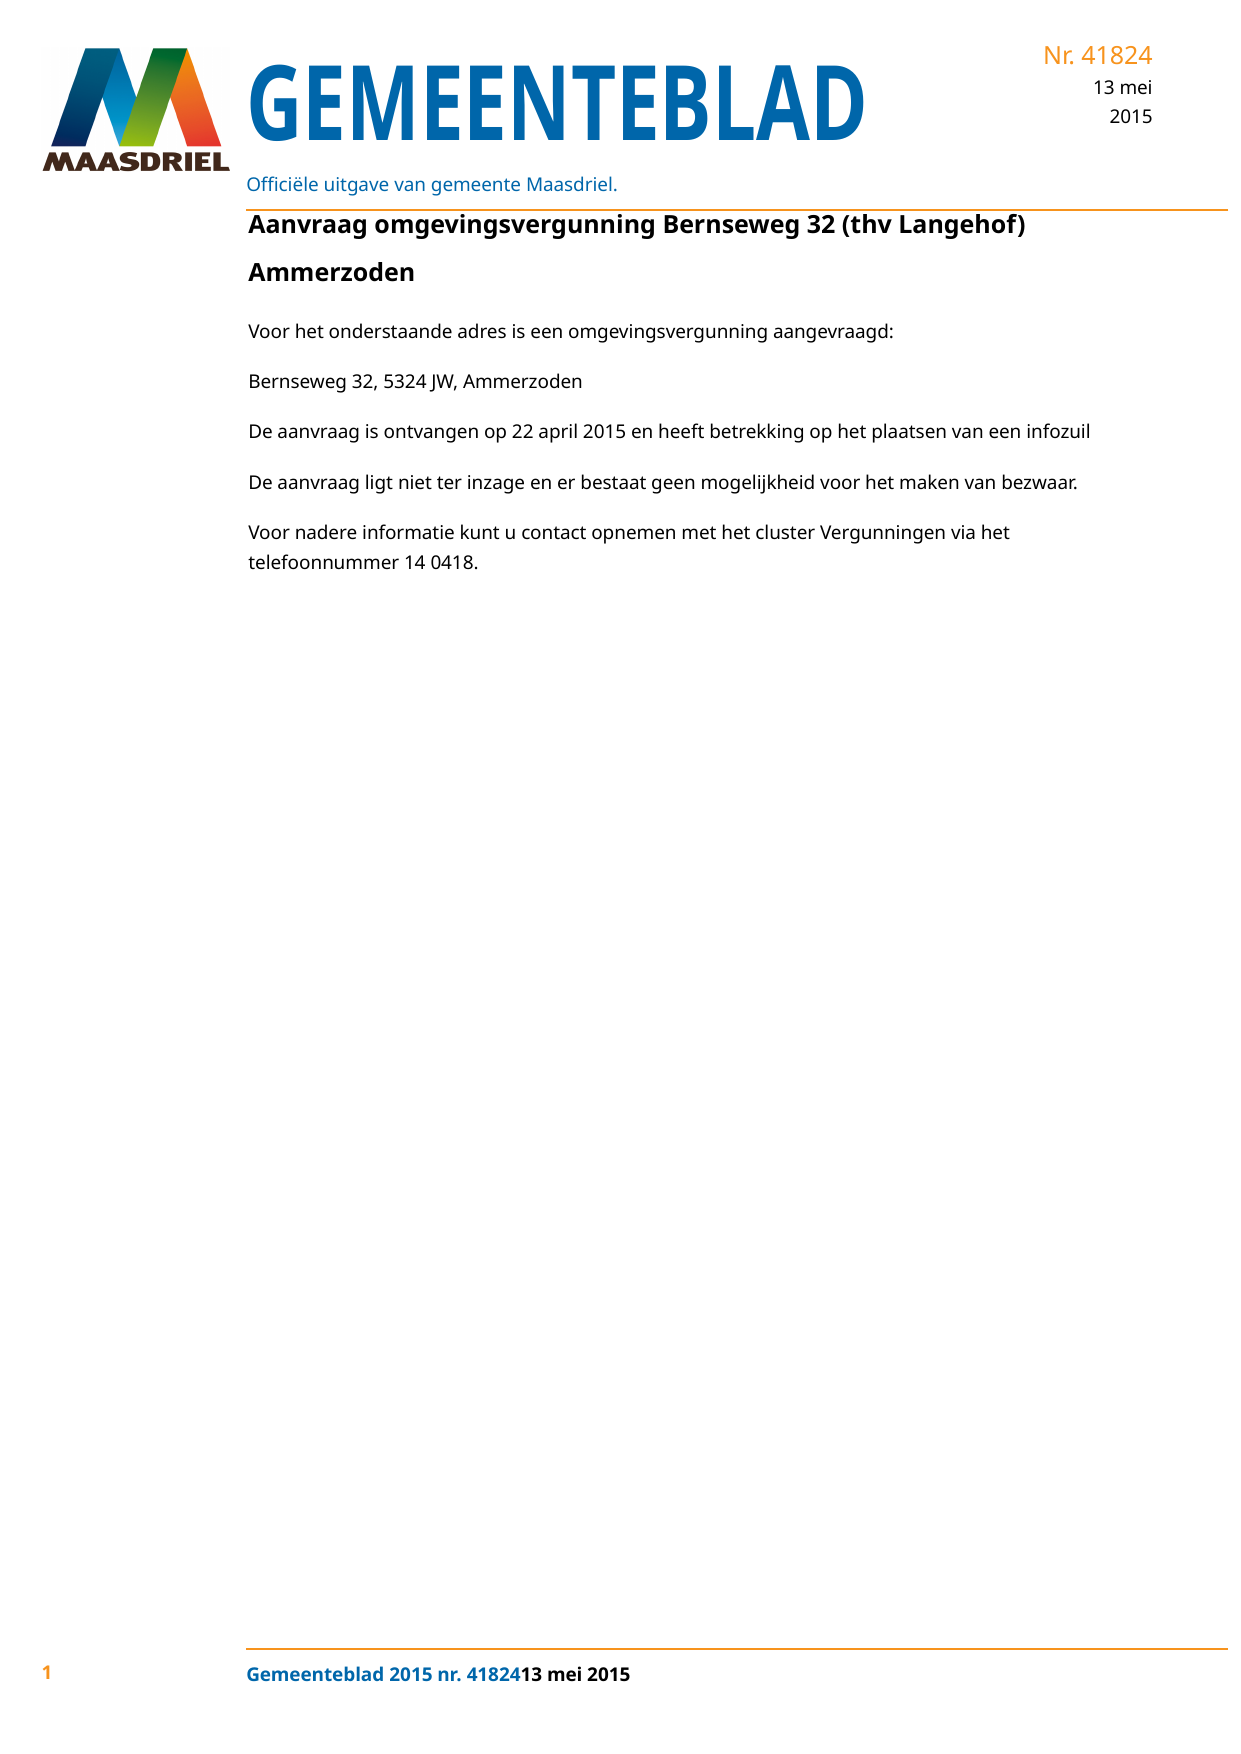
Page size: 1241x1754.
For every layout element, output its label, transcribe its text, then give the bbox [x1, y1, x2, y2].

text Voor nadere informatie kunt u contact opnemen met het cluster Vergunningen via het telefoonnummer 14 0418. [248, 519, 1152, 575]
text Aanvraag omgevingsvergunning Bernseweg 32 (thv Langehof) Ammerzoden [248, 211, 1152, 288]
text Voor het onderstaande adres is een omgevingsvergunning aangevraagd: [248, 318, 1152, 344]
text Bernseweg 32, 5324 JW, Ammerzoden [248, 368, 1152, 394]
text De aanvraag is ontvangen op 22 april 2015 en heeft betrekking op het plaatsen van een infozuil [248, 419, 1152, 444]
text De aanvraag ligt niet ter inzage en er bestaat geen mogelijkheid voor het maken van bezwaar. [248, 469, 1152, 495]
picture [41, 47, 231, 172]
